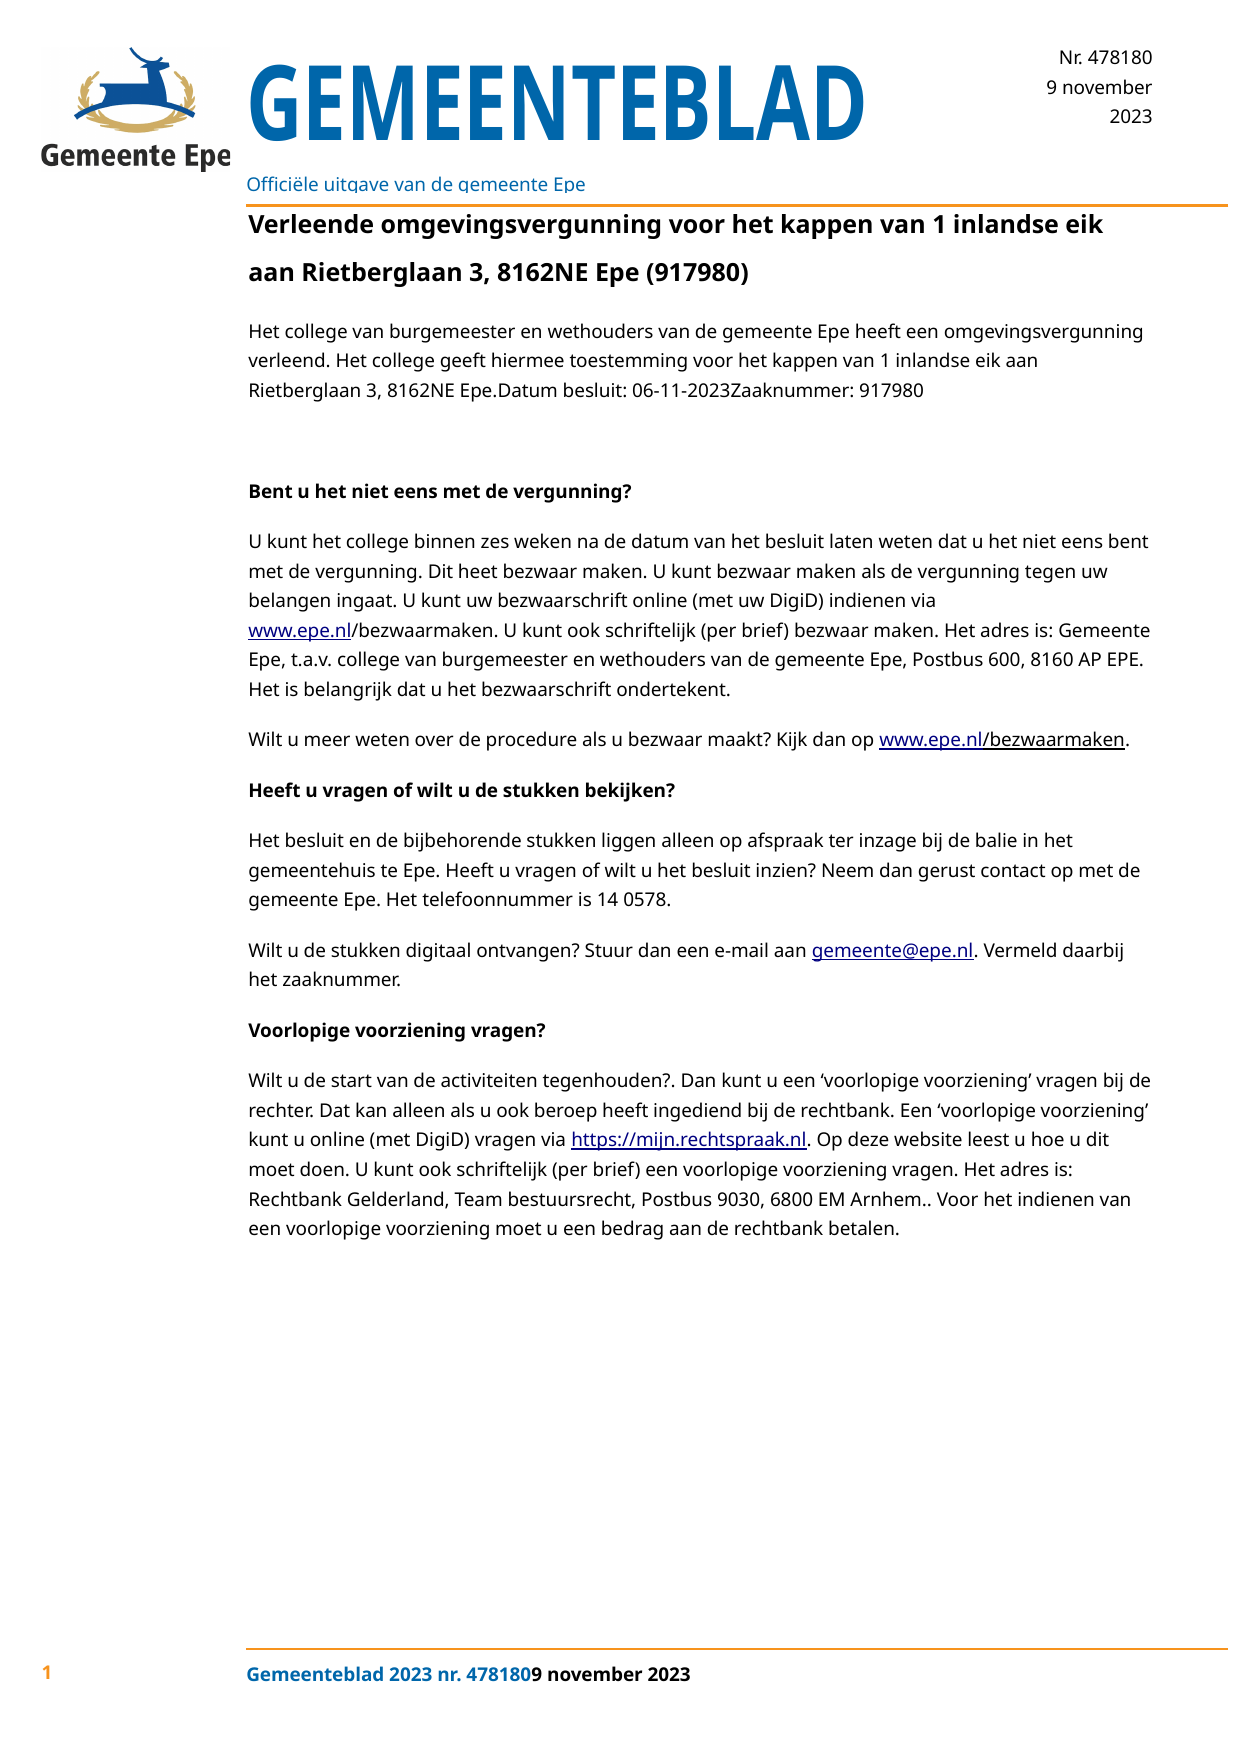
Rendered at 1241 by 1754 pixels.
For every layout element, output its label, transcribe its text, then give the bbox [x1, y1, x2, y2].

text Bent u het niet eens met de vergunning? [248, 478, 1152, 504]
text Wilt u de start van de activiteiten tegenhouden?. Dan kunt u een ‘voorlopige voorziening’ vragen bij de rechter. Dat kan alleen als u ook beroep heeft ingediend bij de rechtbank. Een ‘voorlopige voorziening’ kunt u online (met DigiD) vragen via https://mijn.rechtspraak.nl. Op deze website leest u hoe u dit moet doen. U kunt ook schriftelijk (per brief) een voorlopige voorziening vragen. Het adres is: Rechtbank Gelderland, Team bestuursrecht, Postbus 9030, 6800 EM Arnhem.. Voor het indienen van een voorlopige voorziening moet u een bedrag aan de rechtbank betalen. [248, 1067, 1152, 1241]
text Het college van burgemeester en wethouders van de gemeente Epe heeft een omgevingsvergunning verleend. Het college geeft hiermee toestemming voor het kappen van 1 inlandse eik aan Rietberglaan 3, 8162NE Epe.Datum besluit: 06-11-2023Zaaknummer: 917980 [248, 318, 1152, 403]
text Wilt u meer weten over de procedure als u bezwaar maakt? Kijk dan op www.epe.nl/bezwaarmaken. [248, 727, 1152, 752]
text U kunt het college binnen zes weken na de datum van het besluit laten weten dat u het niet eens bent met de vergunning. Dit heet bezwaar maken. U kunt bezwaar maken als de vergunning tegen uw belangen ingaat. U kunt uw bezwaarschrift online (met uw DigiD) indienen via www.epe.nl/bezwaarmaken. U kunt ook schriftelijk (per brief) bezwaar maken. Het adres is: Gemeente Epe, t.a.v. college van burgemeester en wethouders van de gemeente Epe, Postbus 600, 8160 AP EPE. Het is belangrijk dat u het bezwaarschrift ondertekent. [248, 528, 1152, 702]
picture [41, 47, 231, 172]
text Voorlopige voorziening vragen? [248, 1017, 1152, 1043]
text Heeft u vragen of wilt u de stukken bekijken? [248, 777, 1152, 803]
text Wilt u de stukken digitaal ontvangen? Stuur dan een e-mail aan gemeente@epe.nl. Vermeld daarbij het zaaknummer. [248, 937, 1152, 992]
text Het besluit en de bijbehorende stukken liggen alleen op afspraak ter inzage bij de balie in het gemeentehuis te Epe. Heeft u vragen of wilt u het besluit inzien? Neem dan gerust contact op met de gemeente Epe. Het telefoonnummer is 14 0578. [248, 827, 1152, 912]
text Verleende omgevingsvergunning voor het kappen van 1 inlandse eik aan Rietberglaan 3, 8162NE Epe (917980) [248, 207, 1152, 288]
